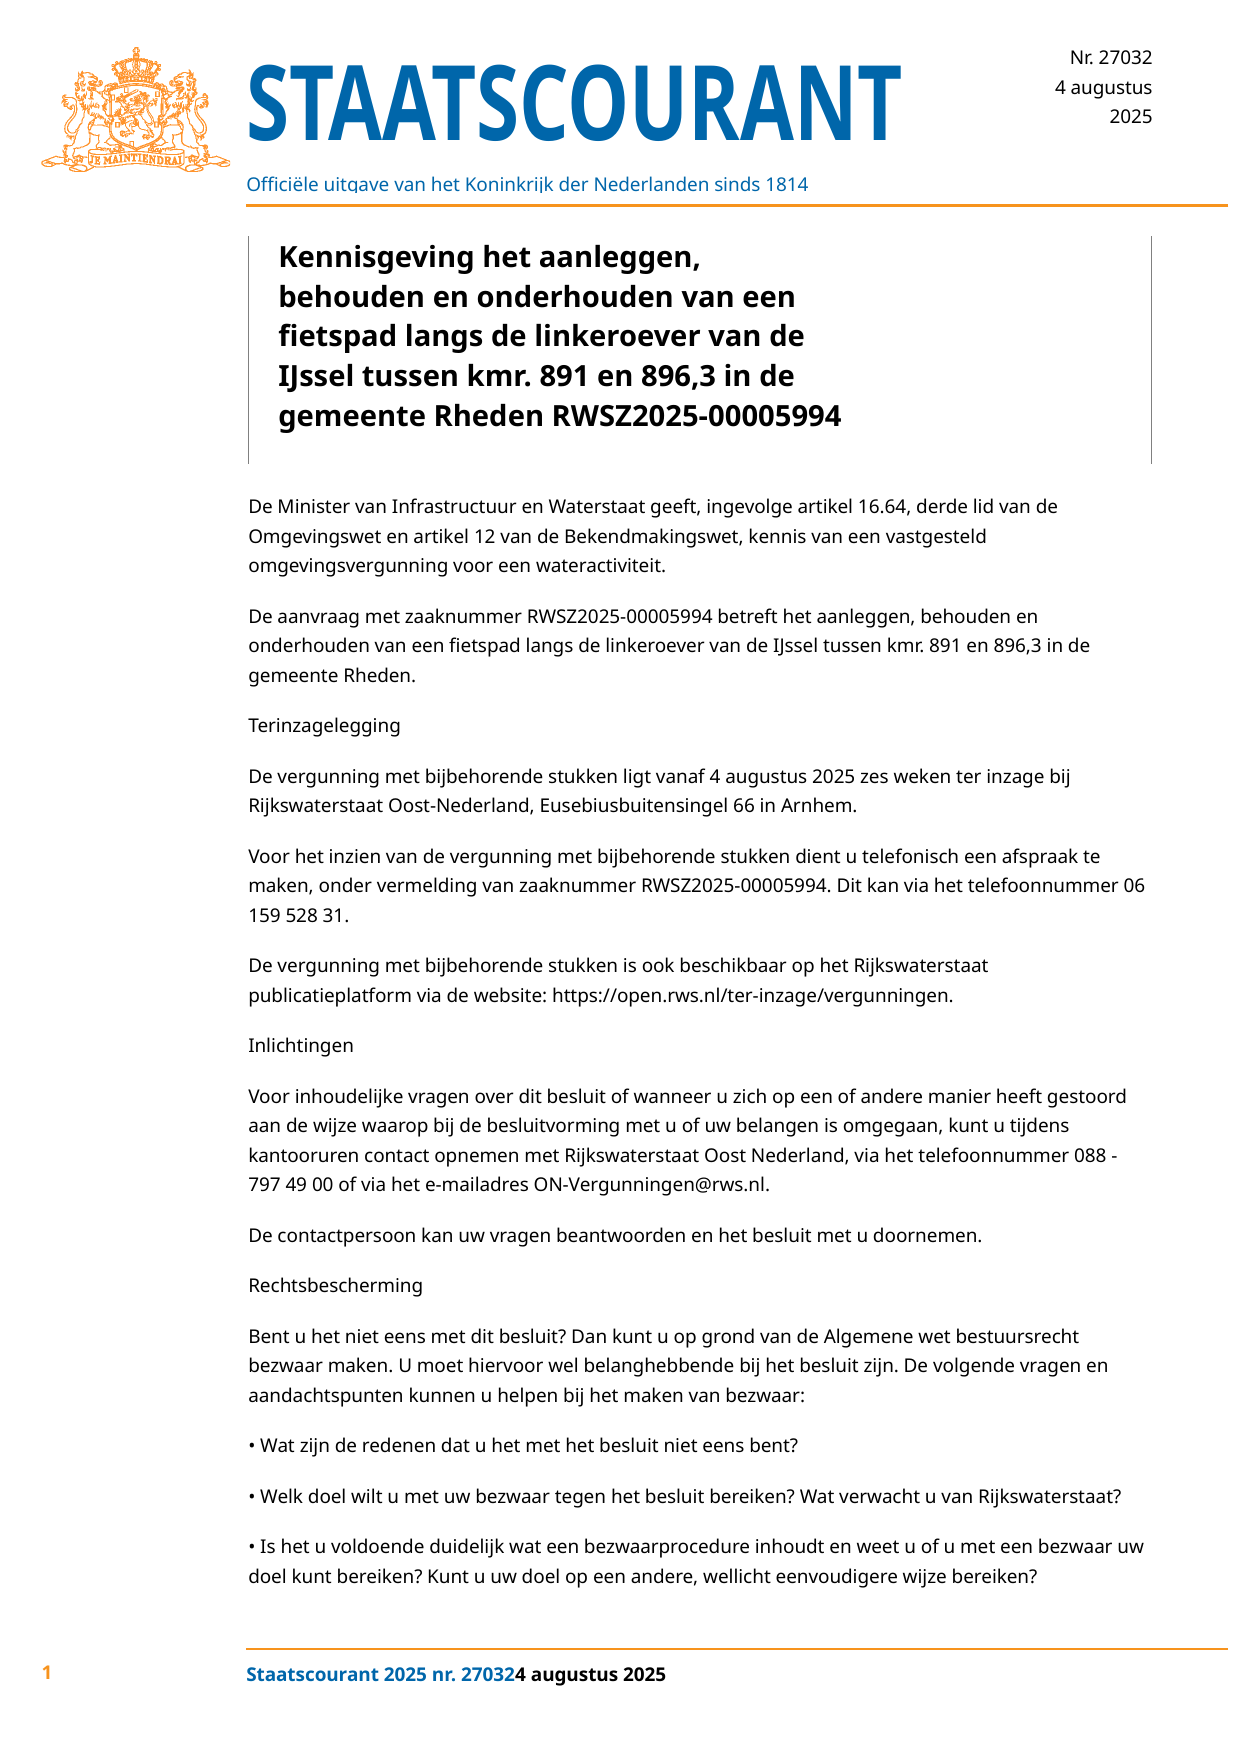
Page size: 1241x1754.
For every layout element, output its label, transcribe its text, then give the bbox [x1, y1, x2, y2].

picture [912, 236, 1090, 414]
table_header [850, 414, 1151, 464]
text Bent u het niet eens met dit besluit? Dan kunt u op grond van de Algemene wet bestuursrecht bezwaar maken. U moet hiervoor wel belanghebbende bij het besluit zijn. De volgende vragen en aandachtspunten kunnen u helpen bij het maken van bezwaar: [248, 1323, 1152, 1408]
text Voor inhoudelijke vragen over dit besluit of wanneer u zich op een of andere manier heeft gestoord aan de wijze waarop bij de besluitvorming met u of uw belangen is omgegaan, kunt u tijdens kantooruren contact opnemen met Rijkswaterstaat Oost Nederland, via het telefoonnummer 088 - 797 49 00 of via het e-mailadres ON-Vergunningen@rws.nl. [248, 1083, 1152, 1197]
text • Is het u voldoende duidelijk wat een bezwaarprocedure inhoudt en weet u of u met een bezwaar uw doel kunt bereiken? Kunt u uw doel op een andere, wellicht eenvoudigere wijze bereiken? [248, 1533, 1152, 1589]
picture [41, 47, 231, 172]
text • Wat zijn de redenen dat u het met het besluit niet eens bent? [248, 1432, 1152, 1458]
text De Minister van Infrastructuur en Waterstaat geeft, ingevolge artikel 16.64, derde lid van de Omgevingswet en artikel 12 van de Bekendmakingswet, kennis van een vastgesteld omgevingsvergunning voor een wateractiviteit. [248, 493, 1152, 578]
table_header Kennisgeving het aanleggen, behouden en onderhouden van een fietspad langs de linkeroever van de IJssel tussen kmr. 891 en 896,3 in de gemeente Rheden RWSZ2025-00005994 [249, 236, 850, 464]
text De vergunning met bijbehorende stukken ligt vanaf 4 augustus 2025 zes weken ter inzage bij Rijkswaterstaat Oost-Nederland, Eusebiusbuitensingel 66 in Arnhem. [248, 763, 1152, 818]
text Inlichtingen [248, 1032, 1152, 1058]
text Rechtsbescherming [248, 1272, 1152, 1298]
table_header [1090, 236, 1151, 413]
text • Welk doel wilt u met uw bezwaar tegen het besluit bereiken? Wat verwacht u van Rijkswaterstaat? [248, 1483, 1152, 1509]
text Terinzagelegging [248, 712, 1152, 738]
text De aanvraag met zaaknummer RWSZ2025-00005994 betreft het aanleggen, behouden en onderhouden van een fietspad langs de linkeroever van de IJssel tussen kmr. 891 en 896,3 in de gemeente Rheden. [248, 603, 1152, 688]
text De contactpersoon kan uw vragen beantwoorden en het besluit met u doornemen. [248, 1222, 1152, 1248]
table_header [850, 236, 912, 413]
text De vergunning met bijbehorende stukken is ook beschikbaar op het Rijkswaterstaat publicatieplatform via de website: https://open.rws.nl/ter-inzage/vergunningen. [248, 952, 1152, 1008]
text Voor het inzien van de vergunning met bijbehorende stukken dient u telefonisch een afspraak te maken, onder vermelding van zaaknummer RWSZ2025-00005994. Dit kan via het telefoonnummer 06 159 528 31. [248, 843, 1152, 928]
